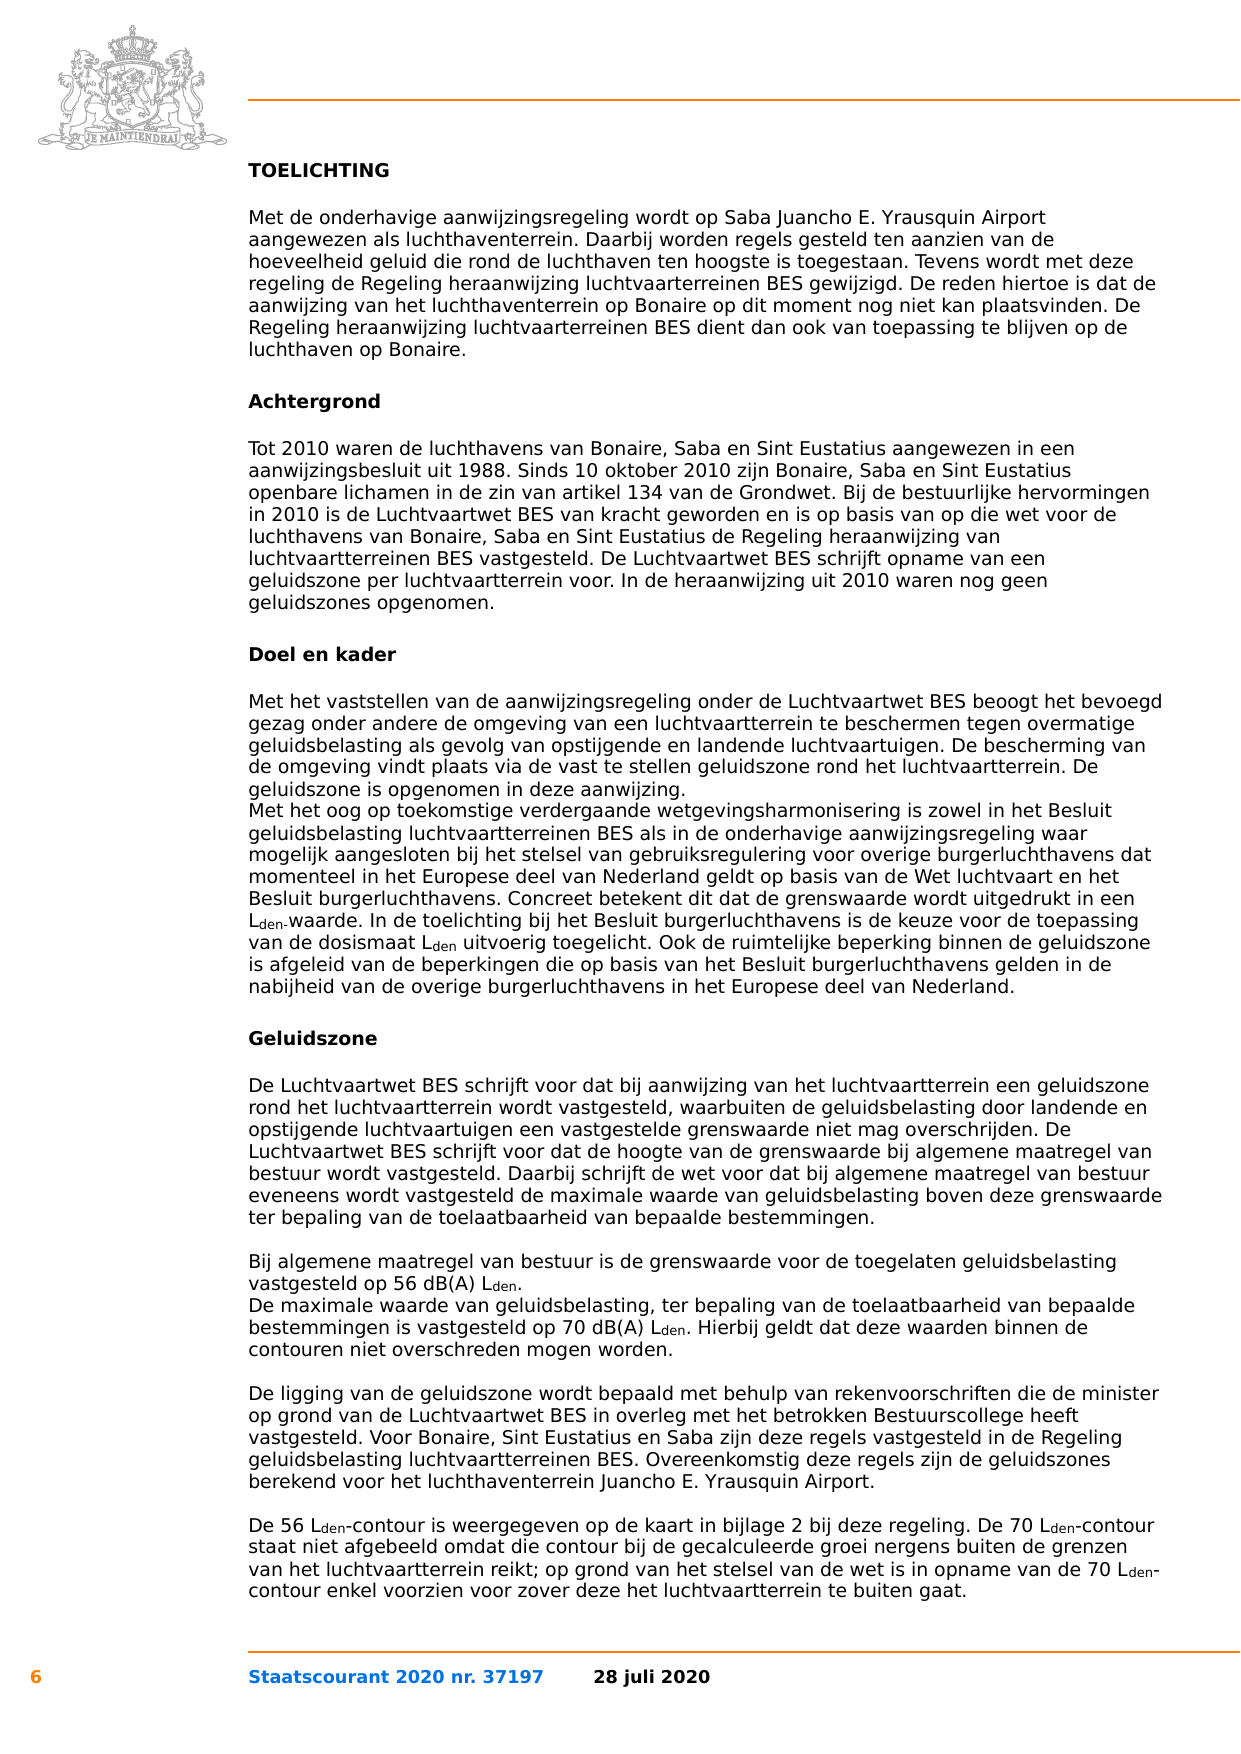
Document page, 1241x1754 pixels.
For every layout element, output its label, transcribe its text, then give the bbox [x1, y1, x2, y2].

picture [38, 25, 227, 150]
text De ligging van de geluidszone wordt bepaald met behulp van rekenvoorschriften die de minister op grond van de Luchtvaartwet BES in overleg met het betrokken Bestuurscollege heeft vastgesteld. Voor Bonaire, Sint Eustatius en Saba zijn deze regels vastgesteld in de Regeling geluidsbelasting luchtvaartterreinen BES. Overeenkomstig deze regels zijn de geluidszones berekend voor het luchthaventerrein Juancho E. Yrausquin Airport. [248, 1383, 1163, 1493]
text De maximale waarde van geluidsbelasting, ter bepaling van de toelaatbaarheid van bepaalde bestemmingen is vastgesteld op 70 dB(A) Lden. Hierbij geldt dat deze waarden binnen de contouren niet overschreden mogen worden. [248, 1295, 1163, 1361]
subtitle Achtergrond [248, 391, 1163, 413]
text Met het oog op toekomstige verdergaande wetgevingsharmonisering is zowel in het Besluit geluidsbelasting luchtvaartterreinen BES als in de onderhavige aanwijzingsregeling waar mogelijk aangesloten bij het stelsel van gebruiksregulering voor overige burgerluchthavens dat momenteel in het Europese deel van Nederland geldt op basis van de Wet luchtvaart en het Besluit burgerluchthavens. Concreet betekent dit dat de grenswaarde wordt uitgedrukt in een Lden-waarde. In de toelichting bij het Besluit burgerluchthavens is de keuze voor de toepassing van de dosismaat Lden uitvoerig toegelicht. Ook de ruimtelijke beperking binnen de geluidszone is afgeleid van de beperkingen die op basis van het Besluit burgerluchthavens gelden in de nabijheid van de overige burgerluchthavens in het Europese deel van Nederland. [248, 800, 1163, 998]
text De 56 Lden-contour is weergegeven op de kaart in bijlage 2 bij deze regeling. De 70 Lden-contour staat niet afgebeeld omdat die contour bij de gecalculeerde groei nergens buiten de grenzen van het luchtvaartterrein reikt; op grond van het stelsel van de wet is in opname van de 70 Lden-contour enkel voorzien voor zover deze het luchtvaartterrein te buiten gaat. [248, 1514, 1163, 1602]
text Met het vaststellen van de aanwijzingsregeling onder de Luchtvaartwet BES beoogt het bevoegd gezag onder andere de omgeving van een luchtvaartterrein te beschermen tegen overmatige geluidsbelasting als gevolg van opstijgende en landende luchtvaartuigen. De bescherming van de omgeving vindt plaats via de vast te stellen geluidszone rond het luchtvaartterrein. De geluidszone is opgenomen in deze aanwijzing. [248, 691, 1163, 800]
text Tot 2010 waren de luchthavens van Bonaire, Saba en Sint Eustatius aangewezen in een aanwijzingsbesluit uit 1988. Sinds 10 oktober 2010 zijn Bonaire, Saba en Sint Eustatius openbare lichamen in de zin van artikel 134 van de Grondwet. Bij de bestuurlijke hervormingen in 2010 is de Luchtvaartwet BES van kracht geworden en is op basis van op die wet voor de luchthavens van Bonaire, Saba en Sint Eustatius de Regeling heraanwijzing van luchtvaartterreinen BES vastgesteld. De Luchtvaartwet BES schrijft opname van een geluidszone per luchtvaartterrein voor. In de heraanwijzing uit 2010 waren nog geen geluidszones opgenomen. [248, 438, 1163, 613]
subtitle Geluidszone [248, 1028, 1163, 1050]
subtitle Doel en kader [248, 643, 1163, 666]
subtitle TOELICHTING [248, 160, 1163, 182]
text Bij algemene maatregel van bestuur is de grenswaarde voor de toegelaten geluidsbelasting vastgesteld op 56 dB(A) Lden. [248, 1251, 1163, 1295]
text De Luchtvaartwet BES schrijft voor dat bij aanwijzing van het luchtvaartterrein een geluidszone rond het luchtvaartterrein wordt vastgesteld, waarbuiten de geluidsbelasting door landende en opstijgende luchtvaartuigen een vastgestelde grenswaarde niet mag overschrijden. De Luchtvaartwet BES schrijft voor dat de hoogte van de grenswaarde bij algemene maatregel van bestuur wordt vastgesteld. Daarbij schrijft de wet voor dat bij algemene maatregel van bestuur eveneens wordt vastgesteld de maximale waarde van geluidsbelasting boven deze grenswaarde ter bepaling van de toelaatbaarheid van bepaalde bestemmingen. [248, 1075, 1163, 1229]
text Met de onderhavige aanwijzingsregeling wordt op Saba Juancho E. Yrausquin Airport aangewezen als luchthaventerrein. Daarbij worden regels gesteld ten aanzien van de hoeveelheid geluid die rond de luchthaven ten hoogste is toegestaan. Tevens wordt met deze regeling de Regeling heraanwijzing luchtvaarterreinen BES gewijzigd. De reden hiertoe is dat de aanwijzing van het luchthaventerrein op Bonaire op dit moment nog niet kan plaatsvinden. De Regeling heraanwijzing luchtvaarterreinen BES dient dan ook van toepassing te blijven op de luchthaven op Bonaire. [248, 207, 1163, 361]
